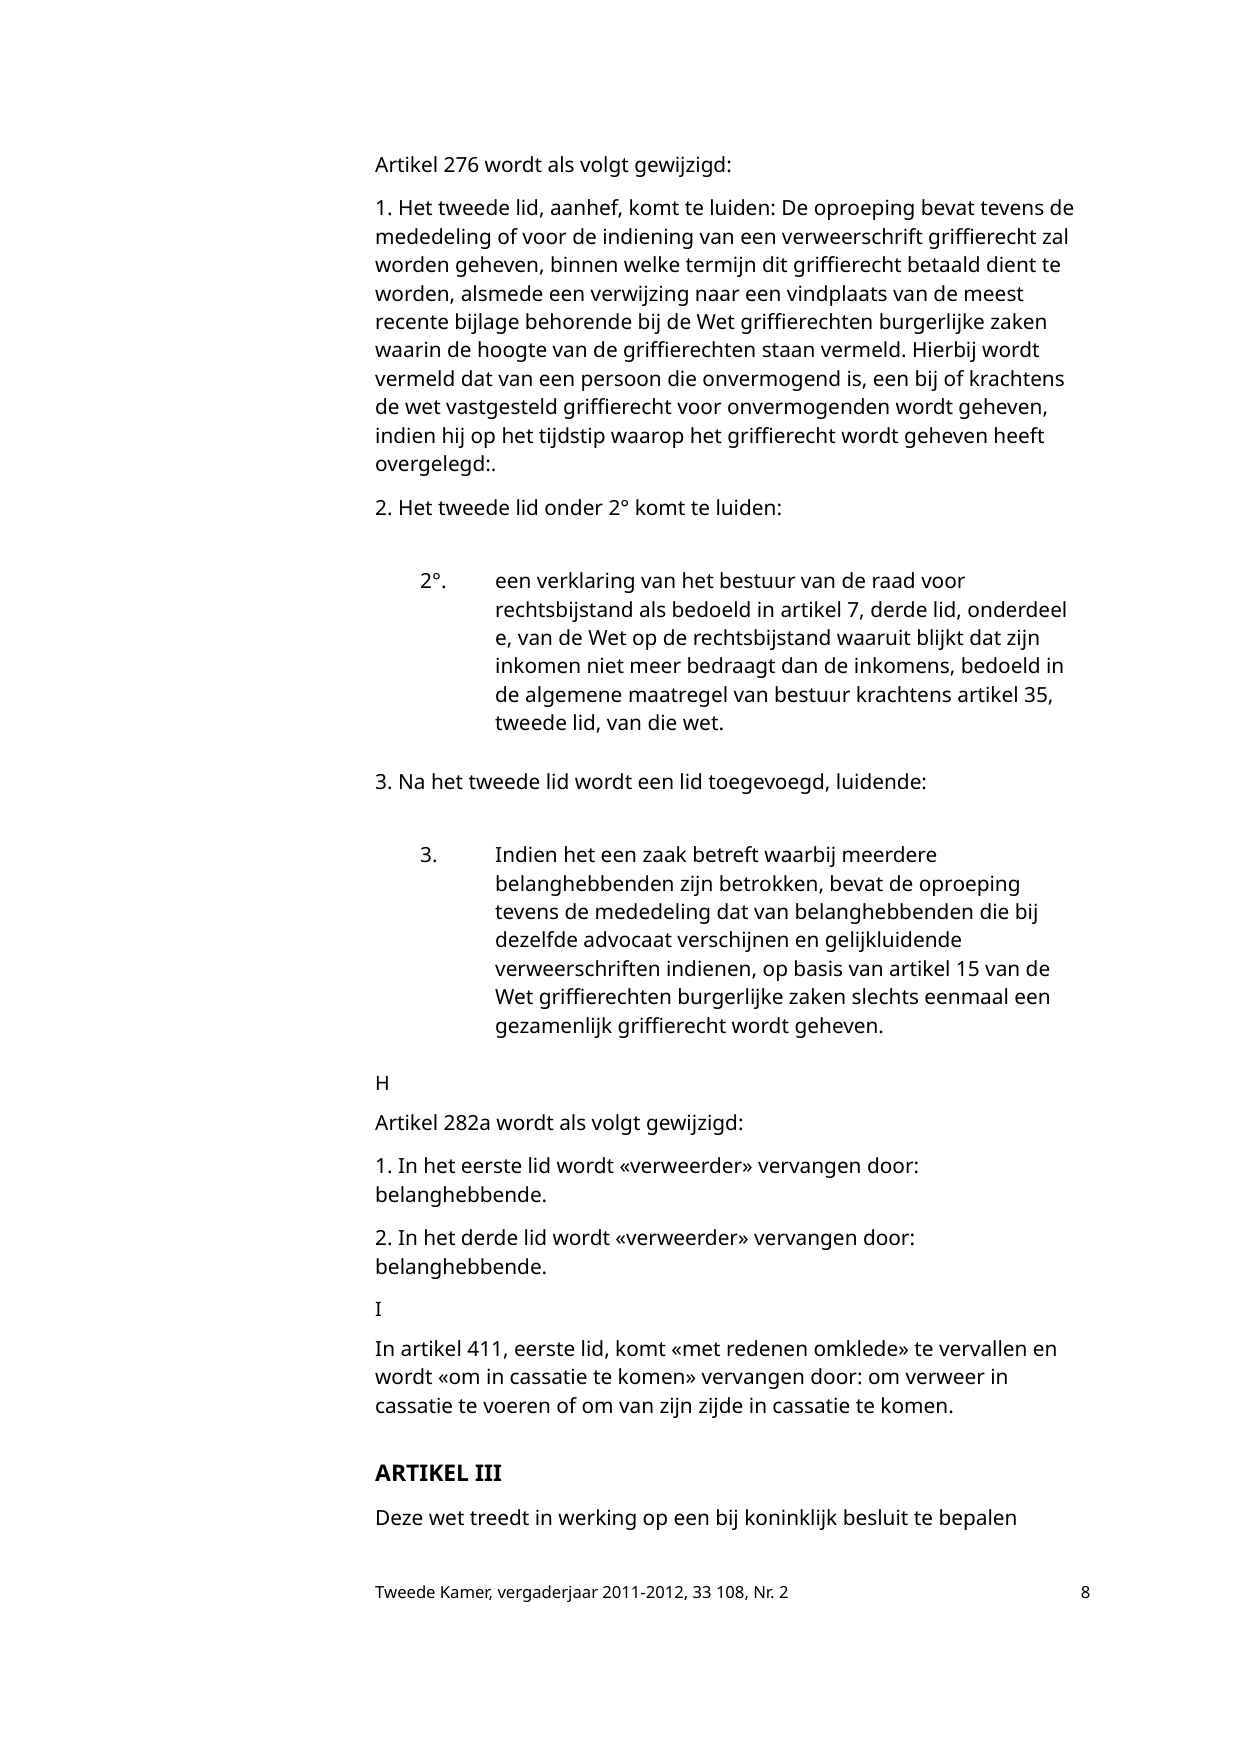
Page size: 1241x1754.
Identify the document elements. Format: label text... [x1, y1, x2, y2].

text Deze wet treedt in werking op een bij koninklijk besluit te bepalen [375, 1503, 1090, 1532]
text 1. In het eerste lid wordt «verweerder» vervangen door: belanghebbende. [375, 1152, 1090, 1208]
text 3. Na het tweede lid wordt een lid toegevoegd, luidende: [375, 767, 1090, 795]
text 2. Het tweede lid onder 2° komt te luiden: [375, 493, 1090, 521]
text Artikel 282a wordt als volgt gewijzigd: [375, 1108, 1090, 1137]
text H [375, 1069, 1090, 1096]
text Artikel 276 wordt als volgt gewijzigd: [375, 150, 1090, 178]
subtitle ARTIKEL III [375, 1457, 1090, 1488]
text 2. In het derde lid wordt «verweerder» vervangen door: belanghebbende. [375, 1223, 1090, 1280]
text 1. Het tweede lid, aanhef, komt te luiden: De oproeping bevat tevens de mededeling of voor de indiening van een verweerschrift griffierecht zal worden geheven, binnen welke termijn dit griffierecht betaald dient te worden, alsmede een verwijzing naar een vindplaats van de meest recente bijlage behorende bij de Wet griffierechten burgerlijke zaken waarin de hoogte van de griffierechten staan vermeld. Hierbij wordt vermeld dat van een persoon die onvermogend is, een bij of krachtens de wet vastgesteld griffierecht voor onvermogenden wordt geheven, indien hij op het tijdstip waarop het griffierecht wordt geheven heeft overgelegd:. [375, 193, 1090, 478]
list een verklaring van het bestuur van de raad voor rechtsbijstand als bedoeld in artikel 7, derde lid, onderdeel e, van de Wet op de rechtsbijstand waaruit blijkt dat zijn inkomen niet meer bedraagt dan de inkomens, bedoeld in de algemene maatregel van bestuur krachtens artikel 35, tweede lid, van die wet. [420, 566, 1090, 737]
text In artikel 411, eerste lid, komt «met redenen omklede» te vervallen en wordt «om in cassatie te komen» vervangen door: om verweer in cassatie te voeren of om van zijn zijde in cassatie te komen. [375, 1334, 1090, 1419]
list Indien het een zaak betreft waarbij meerdere belanghebbenden zijn betrokken, bevat de oproeping tevens de mededeling dat van belanghebbenden die bij dezelfde advocaat verschijnen en gelijkluidende verweerschriften indienen, op basis van artikel 15 van de Wet griffierechten burgerlijke zaken slechts eenmaal een gezamenlijk griffierecht wordt geheven. [420, 840, 1090, 1039]
text I [375, 1295, 1090, 1322]
